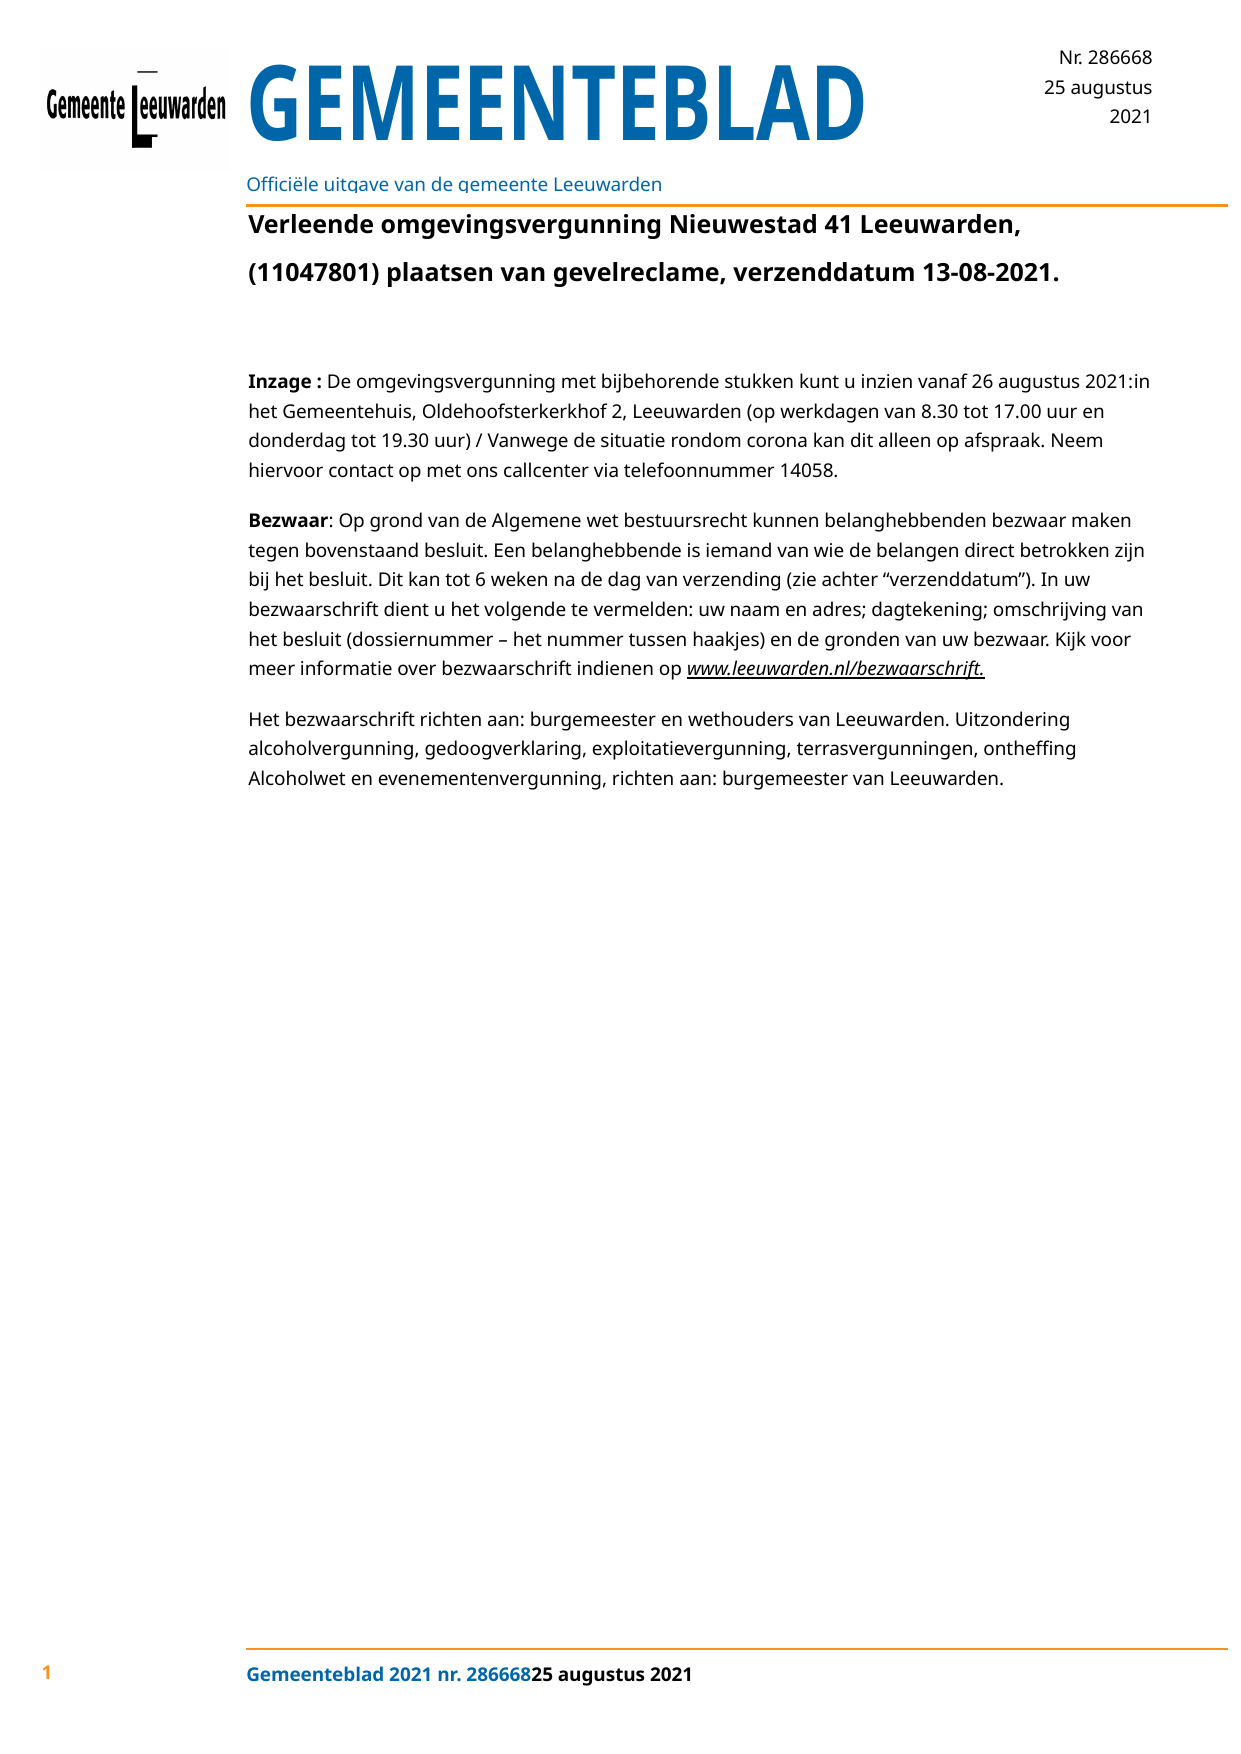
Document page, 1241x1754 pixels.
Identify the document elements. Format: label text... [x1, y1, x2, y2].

text Het bezwaarschrift richten aan: burgemeester en wethouders van Leeuwarden. Uitzondering alcoholvergunning, gedoogverklaring, exploitatievergunning, terrasvergunningen, ontheffing Alcoholwet en evenementenvergunning, richten aan: burgemeester van Leeuwarden. [248, 706, 1152, 791]
text Verleende omgevingsvergunning Nieuwestad 41 Leeuwarden, (11047801) plaatsen van gevelreclame, verzenddatum 13-08-2021. [248, 207, 1152, 288]
text Inzage : De omgevingsvergunning met bijbehorende stukken kunt u inzien vanaf 26 augustus 2021:in het Gemeentehuis, Oldehoofsterkerkhof 2, Leeuwarden (op werkdagen van 8.30 tot 17.00 uur en donderdag tot 19.30 uur) / Vanwege de situatie rondom corona kan dit alleen op afspraak. Neem hiervoor contact op met ons callcenter via telefoonnummer 14058. [248, 368, 1152, 483]
text Bezwaar: Op grond van de Algemene wet bestuursrecht kunnen belanghebbenden bezwaar maken tegen bovenstaand besluit. Een belanghebbende is iemand van wie de belangen direct betrokken zijn bij het besluit. Dit kan tot 6 weken na de dag van verzending (zie achter “verzenddatum”). In uw bezwaarschrift dient u het volgende te vermelden: uw naam en adres; dagtekening; omschrijving van het besluit (dossiernummer – het nummer tussen haakjes) en de gronden van uw bezwaar. Kijk voor meer informatie over bezwaarschrift indienen op www.leeuwarden.nl/bezwaarschrift. [248, 507, 1152, 681]
picture [41, 47, 231, 172]
